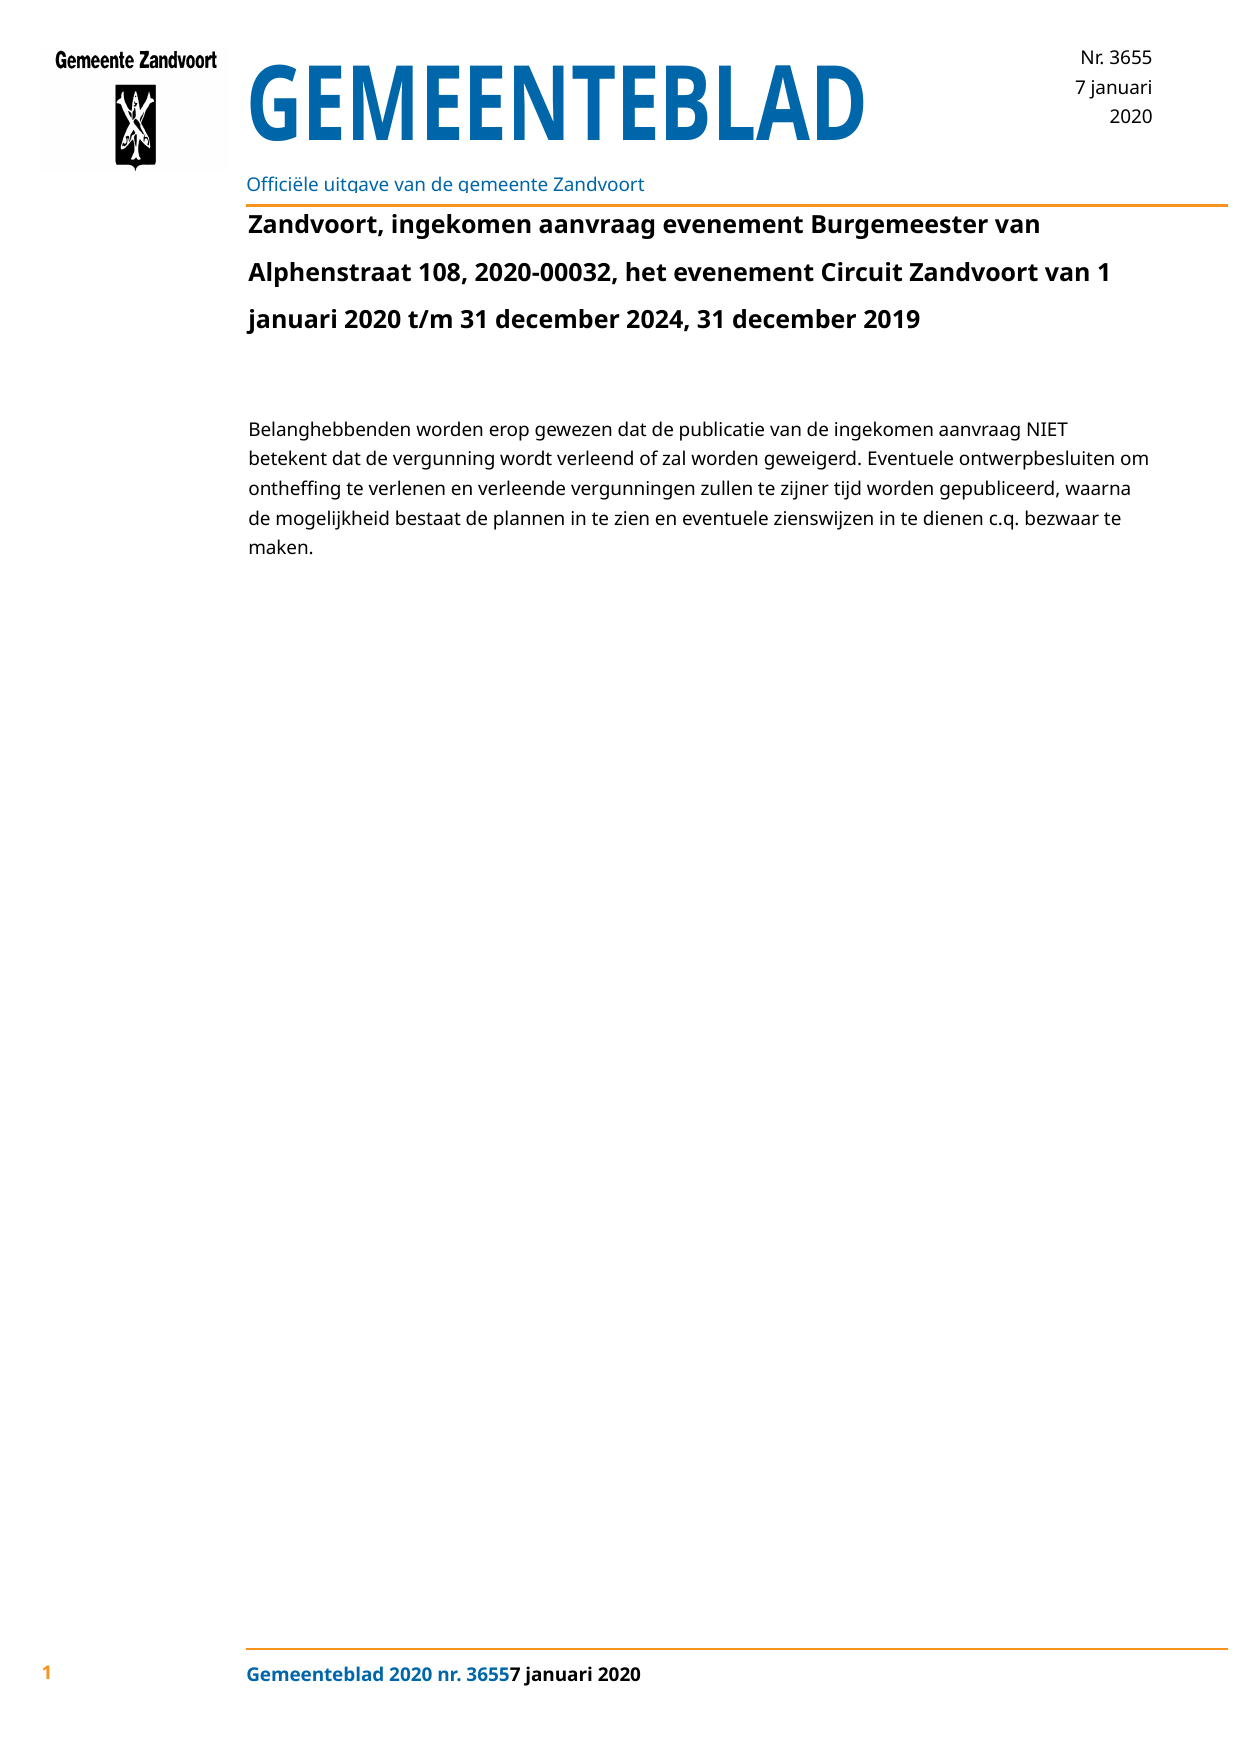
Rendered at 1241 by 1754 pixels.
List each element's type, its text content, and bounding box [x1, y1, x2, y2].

text Belanghebbenden worden erop gewezen dat de publicatie van de ingekomen aanvraag NIET betekent dat de vergunning wordt verleend of zal worden geweigerd. Eventuele ontwerpbesluiten om ontheffing te verlenen en verleende vergunningen zullen te zijner tijd worden gepubliceerd, waarna de mogelijkheid bestaat de plannen in te zien en eventuele zienswijzen in te dienen c.q. bezwaar te maken. [248, 416, 1152, 560]
picture [41, 47, 231, 172]
text Zandvoort, ingekomen aanvraag evenement Burgemeester van Alphenstraat 108, 2020-00032, het evenement Circuit Zandvoort van 1 januari 2020 t/m 31 december 2024, 31 december 2019 [248, 207, 1152, 336]
